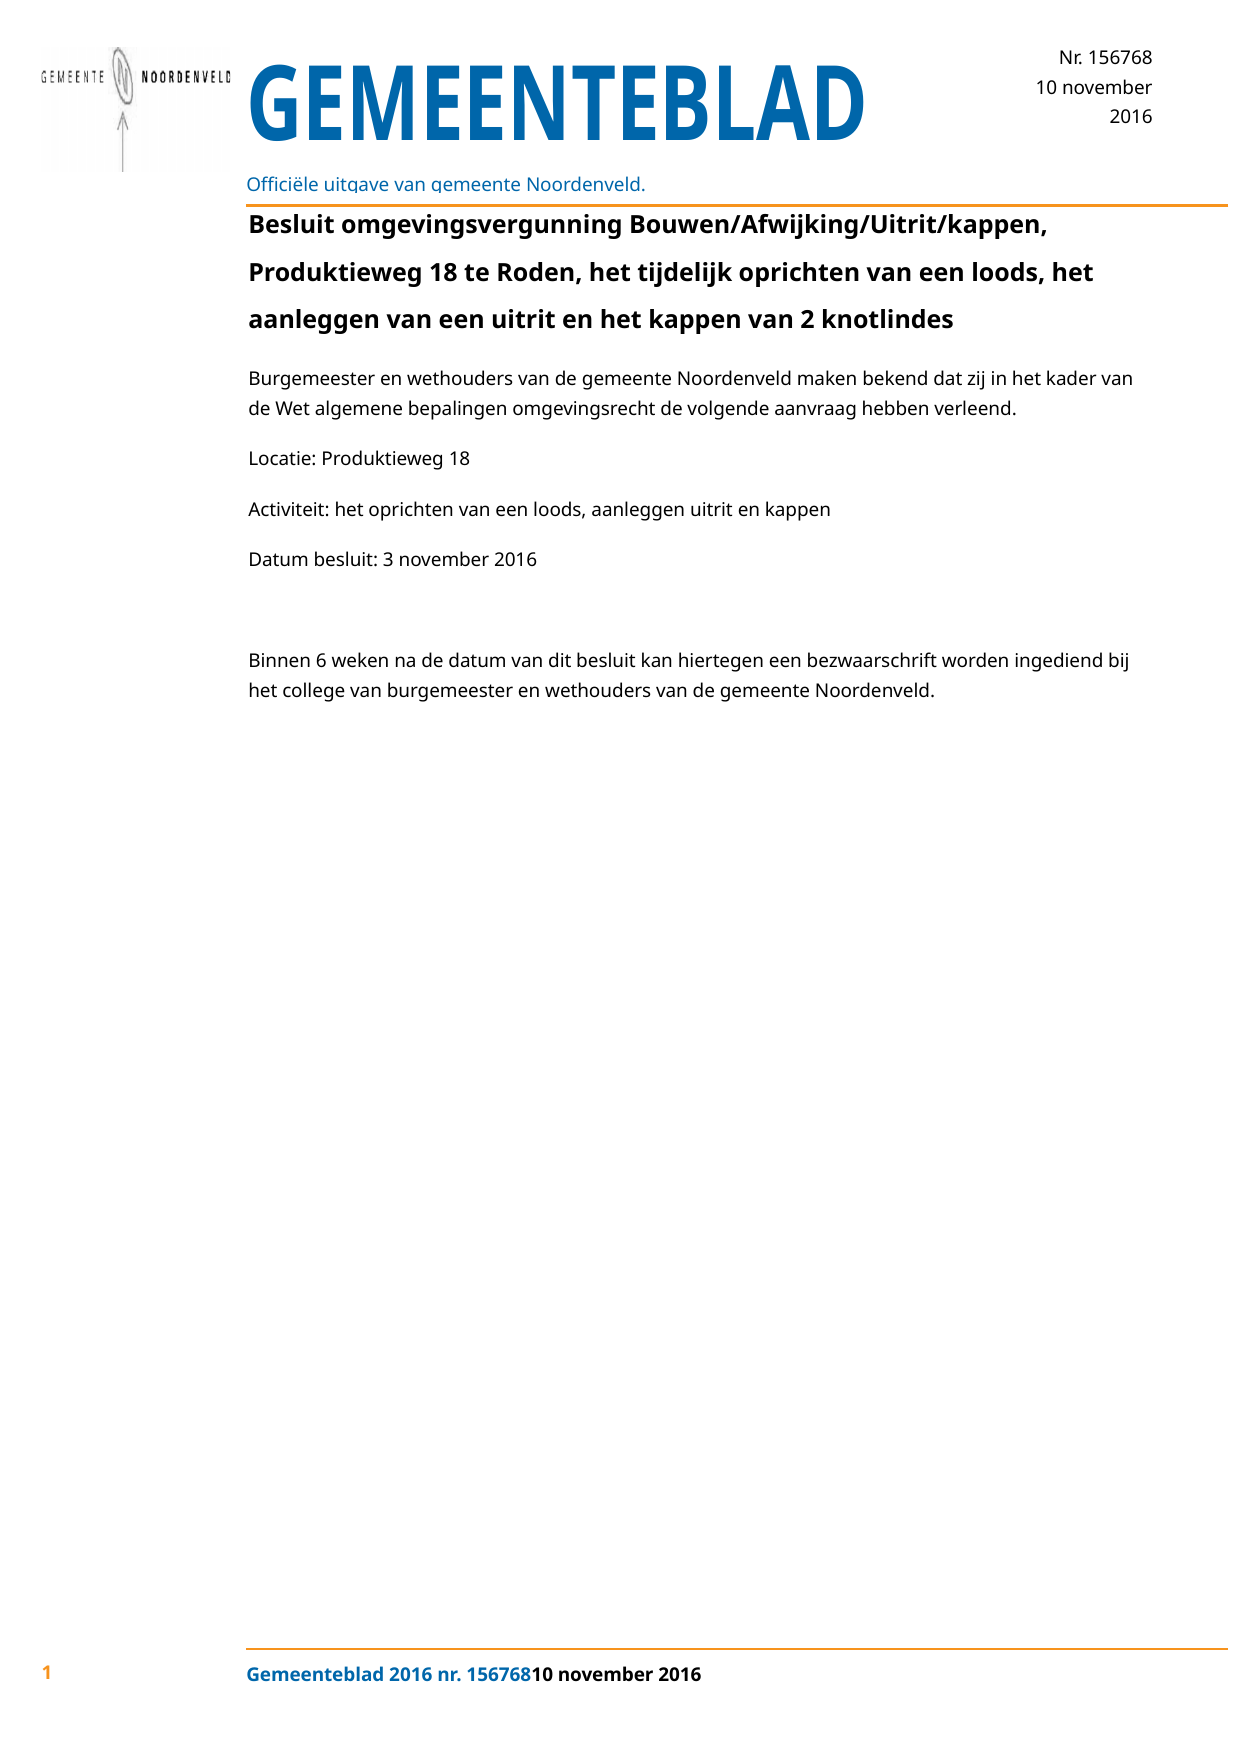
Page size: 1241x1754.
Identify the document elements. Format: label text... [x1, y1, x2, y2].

text Binnen 6 weken na de datum van dit besluit kan hiertegen een bezwaarschrift worden ingediend bij het college van burgemeester en wethouders van de gemeente Noordenveld. [248, 647, 1152, 702]
text Activiteit: het oprichten van een loods, aanleggen uitrit en kappen [248, 496, 1152, 522]
text Locatie: Produktieweg 18 [248, 446, 1152, 471]
picture [41, 47, 231, 172]
text Besluit omgevingsvergunning Bouwen/Afwijking/Uitrit/kappen, Produktieweg 18 te Roden, het tijdelijk oprichten van een loods, het aanleggen van een uitrit en het kappen van 2 knotlindes [248, 207, 1152, 336]
text Burgemeester en wethouders van de gemeente Noordenveld maken bekend dat zij in het kader van de Wet algemene bepalingen omgevingsrecht de volgende aanvraag hebben verleend. [248, 366, 1152, 421]
text Datum besluit: 3 november 2016 [248, 546, 1152, 572]
